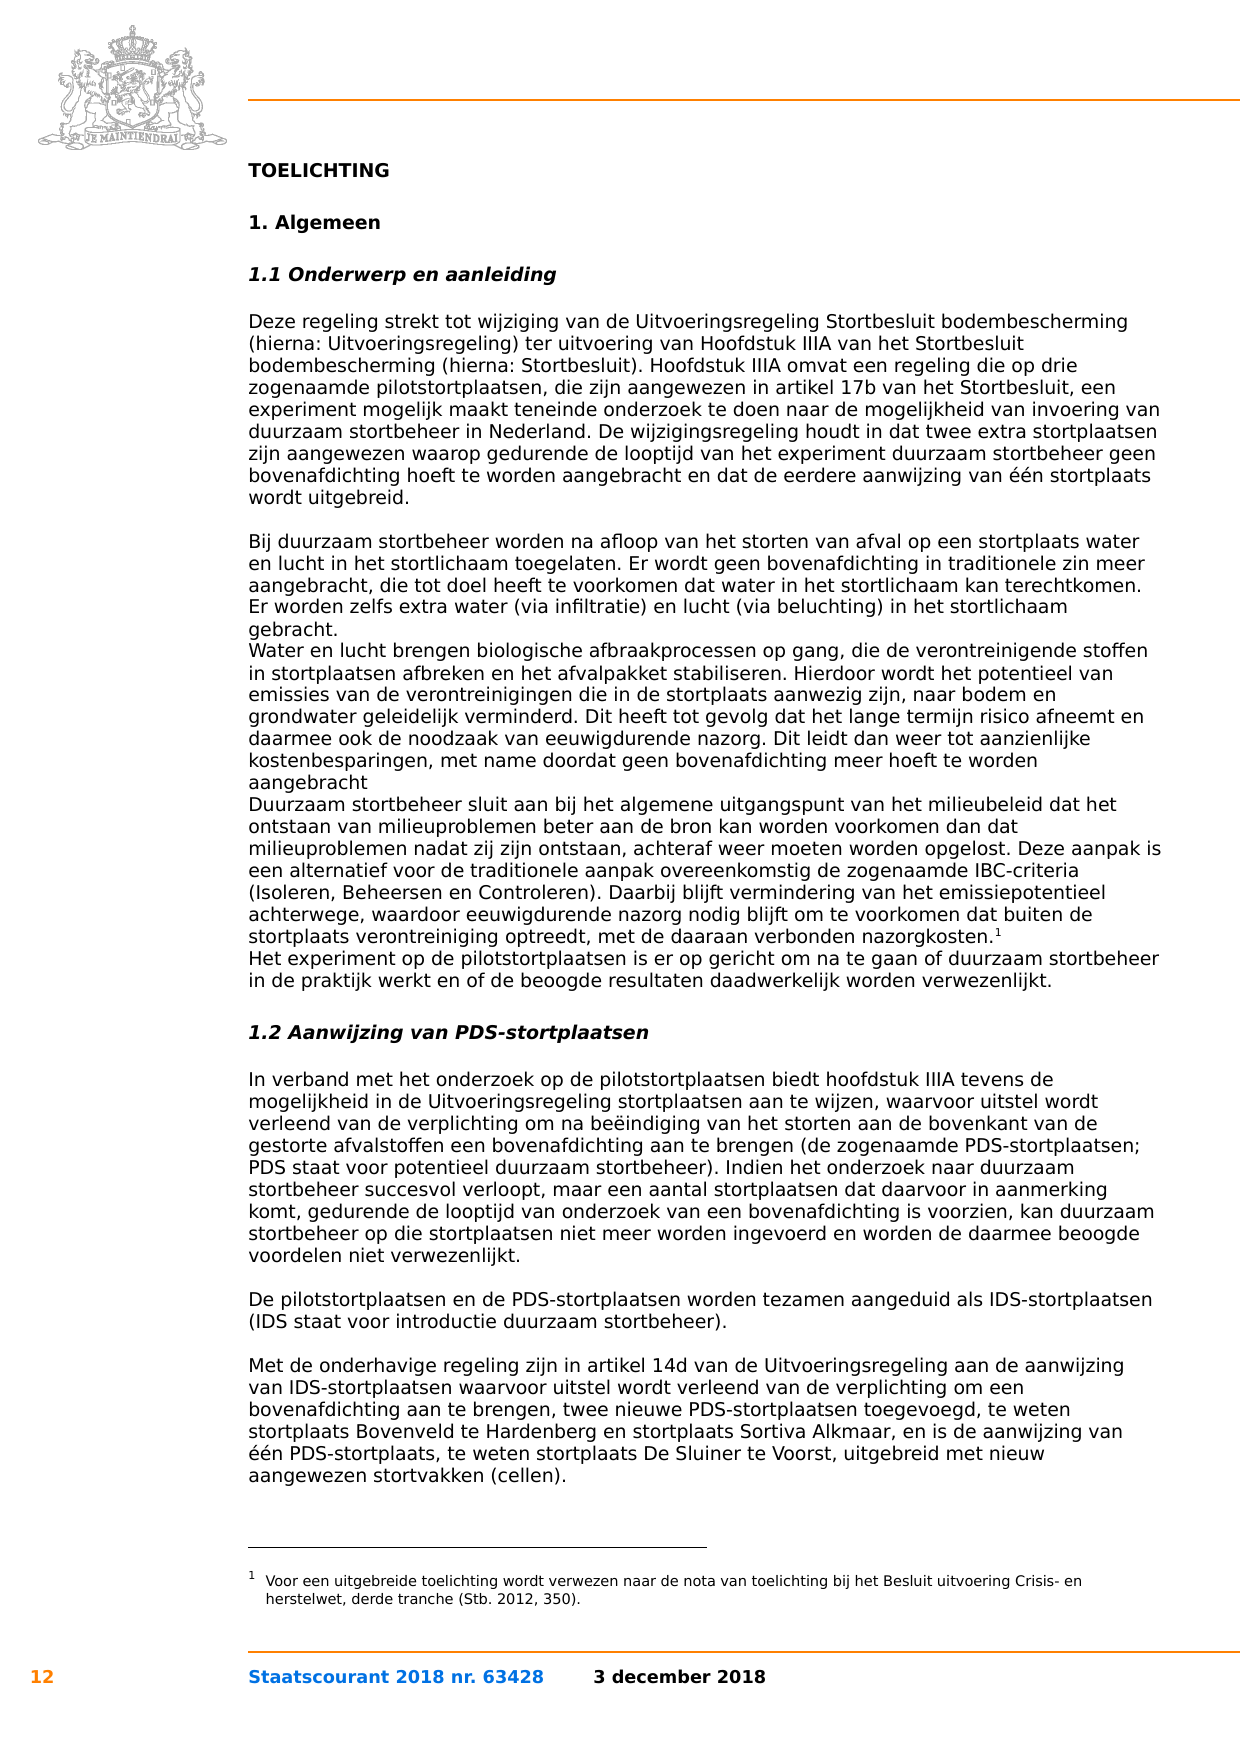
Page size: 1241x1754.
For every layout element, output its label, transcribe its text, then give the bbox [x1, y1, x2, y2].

text In verband met het onderzoek op de pilotstortplaatsen biedt hoofdstuk IIIA tevens de mogelijkheid in de Uitvoeringsregeling stortplaatsen aan te wijzen, waarvoor uitstel wordt verleend van de verplichting om na beëindiging van het storten aan de bovenkant van de gestorte afvalstoffen een bovenafdichting aan te brengen (de zogenaamde PDS-stortplaatsen; PDS staat voor potentieel duurzaam stortbeheer). Indien het onderzoek naar duurzaam stortbeheer succesvol verloopt, maar een aantal stortplaatsen dat daarvoor in aanmerking komt, gedurende de looptijd van onderzoek van een bovenafdichting is voorzien, kan duurzaam stortbeheer op die stortplaatsen niet meer worden ingevoerd en worden de daarmee beoogde voordelen niet verwezenlijkt. [248, 1069, 1163, 1267]
text Met de onderhavige regeling zijn in artikel 14d van de Uitvoeringsregeling aan de aanwijzing van IDS-stortplaatsen waarvoor uitstel wordt verleend van de verplichting om een bovenafdichting aan te brengen, twee nieuwe PDS-stortplaatsen toegevoegd, te weten stortplaats Bovenveld te Hardenberg en stortplaats Sortiva Alkmaar, en is de aanwijzing van één PDS-stortplaats, te weten stortplaats De Sluiner te Voorst, uitgebreid met nieuw aangewezen stortvakken (cellen). [248, 1354, 1163, 1486]
text Deze regeling strekt tot wijziging van de Uitvoeringsregeling Stortbesluit bodembescherming (hierna: Uitvoeringsregeling) ter uitvoering van Hoofdstuk IIIA van het Stortbesluit bodembescherming (hierna: Stortbesluit). Hoofdstuk IIIA omvat een regeling die op drie zogenaamde pilotstortplaatsen, die zijn aangewezen in artikel 17b van het Stortbesluit, een experiment mogelijk maakt teneinde onderzoek te doen naar de mogelijkheid van invoering van duurzaam stortbeheer in Nederland. De wijzigingsregeling houdt in dat twee extra stortplaatsen zijn aangewezen waarop gedurende de looptijd van het experiment duurzaam stortbeheer geen bovenafdichting hoeft te worden aangebracht en dat de eerdere aanwijzing van één stortplaats wordt uitgebreid. [248, 311, 1163, 509]
text Bij duurzaam stortbeheer worden na afloop van het storten van afval op een stortplaats water en lucht in het stortlichaam toegelaten. Er wordt geen bovenafdichting in traditionele zin meer aangebracht, die tot doel heeft te voorkomen dat water in het stortlichaam kan terechtkomen. Er worden zelfs extra water (via infiltratie) en lucht (via beluchting) in het stortlichaam gebracht. [248, 531, 1163, 640]
text Duurzaam stortbeheer sluit aan bij het algemene uitgangspunt van het milieubeleid dat het ontstaan van milieuproblemen beter aan de bron kan worden voorkomen dan dat milieuproblemen nadat zij zijn ontstaan, achteraf weer moeten worden opgelost. Deze aanpak is een alternatief voor de traditionele aanpak overeenkomstig de zogenaamde IBC-criteria (Isoleren, Beheersen en Controleren). Daarbij blijft vermindering van het emissiepotentieel achterwege, waardoor eeuwigdurende nazorg nodig blijft om te voorkomen dat buiten de stortplaats verontreiniging optreedt, met de daaraan verbonden nazorgkosten. [248, 794, 1163, 948]
text Voor een uitgebreide toelichting wordt verwezen naar de nota van toelichting bij het Besluit uitvoering Crisis- en herstelwet, derde tranche (Stb. 2012, 350). [248, 1569, 1163, 1608]
subtitle 1. Algemeen [248, 212, 1163, 234]
picture [38, 25, 227, 150]
subtitle TOELICHTING [248, 160, 1163, 182]
text De pilotstortplaatsen en de PDS-stortplaatsen worden tezamen aangeduid als IDS-stortplaatsen (IDS staat voor introductie duurzaam stortbeheer). [248, 1289, 1163, 1333]
text Het experiment op de pilotstortplaatsen is er op gericht om na te gaan of duurzaam stortbeheer in de praktijk werkt en of de beoogde resultaten daadwerkelijk worden verwezenlijkt. [248, 948, 1163, 992]
subtitle 1.2 Aanwijzing van PDS-stortplaatsen [248, 1022, 1163, 1044]
subtitle 1.1 Onderwerp en aanleiding [248, 264, 1163, 286]
text Water en lucht brengen biologische afbraakprocessen op gang, die de verontreinigende stoffen in stortplaatsen afbreken en het afvalpakket stabiliseren. Hierdoor wordt het potentieel van emissies van de verontreinigingen die in de stortplaats aanwezig zijn, naar bodem en grondwater geleidelijk verminderd. Dit heeft tot gevolg dat het lange termijn risico afneemt en daarmee ook de noodzaak van eeuwigdurende nazorg. Dit leidt dan weer tot aanzienlijke kostenbesparingen, met name doordat geen bovenafdichting meer hoeft te worden aangebracht [248, 640, 1163, 794]
